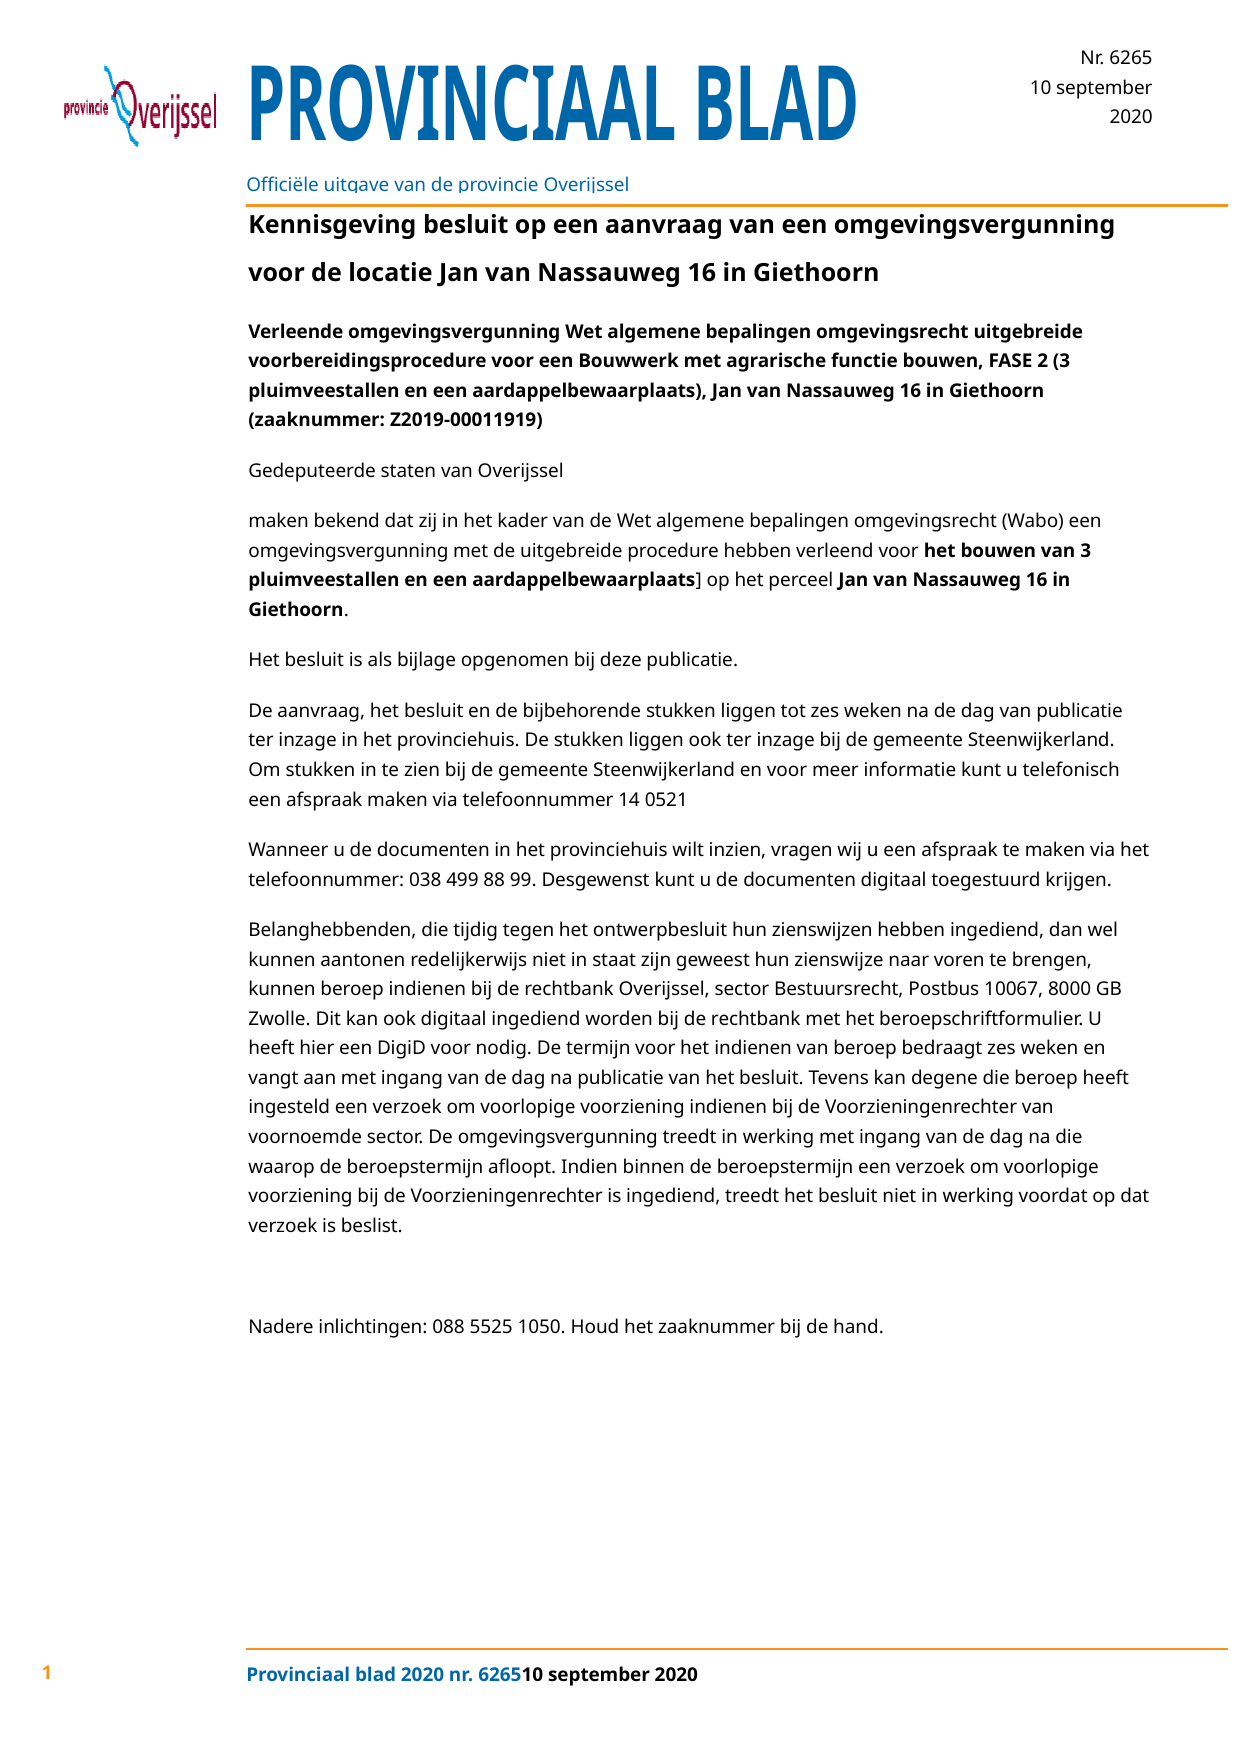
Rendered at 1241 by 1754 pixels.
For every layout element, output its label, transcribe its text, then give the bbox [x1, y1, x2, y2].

text maken bekend dat zij in het kader van de Wet algemene bepalingen omgevingsrecht (Wabo) een omgevingsvergunning met de uitgebreide procedure hebben verleend voor het bouwen van 3 pluimveestallen en een aardappelbewaarplaats] op het perceel Jan van Nassauweg 16 in Giethoorn. [248, 507, 1152, 622]
picture [41, 47, 231, 172]
text Kennisgeving besluit op een aanvraag van een omgevingsvergunning voor de locatie Jan van Nassauweg 16 in Giethoorn [248, 207, 1152, 288]
text Gedeputeerde staten van Overijssel [248, 457, 1152, 483]
text Verleende omgevingsvergunning Wet algemene bepalingen omgevingsrecht uitgebreide voorbereidingsprocedure voor een Bouwwerk met agrarische functie bouwen, FASE 2 (3 pluimveestallen en een aardappelbewaarplaats), Jan van Nassauweg 16 in Giethoorn (zaaknummer: Z2019-00011919) [248, 318, 1152, 432]
text De aanvraag, het besluit en de bijbehorende stukken liggen tot zes weken na de dag van publicatie ter inzage in het provinciehuis. De stukken liggen ook ter inzage bij de gemeente Steenwijkerland. Om stukken in te zien bij de gemeente Steenwijkerland en voor meer informatie kunt u telefonisch een afspraak maken via telefoonnummer 14 0521 [248, 697, 1152, 812]
text Belanghebbenden, die tijdig tegen het ontwerpbesluit hun zienswijzen hebben ingediend, dan wel kunnen aantonen redelijkerwijs niet in staat zijn geweest hun zienswijze naar voren te brengen, kunnen beroep indienen bij de rechtbank Overijssel, sector Bestuursrecht, Postbus 10067, 8000 GB Zwolle. Dit kan ook digitaal ingediend worden bij de rechtbank met het beroepschriftformulier. U heeft hier een DigiD voor nodig. De termijn voor het indienen van beroep bedraagt zes weken en vangt aan met ingang van de dag na publicatie van het besluit. Tevens kan degene die beroep heeft ingesteld een verzoek om voorlopige voorziening indienen bij de Voorzieningenrechter van voornoemde sector. De omgevingsvergunning treedt in werking met ingang van de dag na die waarop de beroepstermijn afloopt. Indien binnen de beroepstermijn een verzoek om voorlopige voorziening bij de Voorzieningenrechter is ingediend, treedt het besluit niet in werking voordat op dat verzoek is beslist. [248, 916, 1152, 1238]
text Nadere inlichtingen: 088 5525 1050. Houd het zaaknummer bij de hand. [248, 1313, 1152, 1339]
text Het besluit is als bijlage opgenomen bij deze publicatie. [248, 647, 1152, 672]
text Wanneer u de documenten in het provinciehuis wilt inzien, vragen wij u een afspraak te maken via het telefoonnummer: 038 499 88 99. Desgewenst kunt u de documenten digitaal toegestuurd krijgen. [248, 836, 1152, 892]
